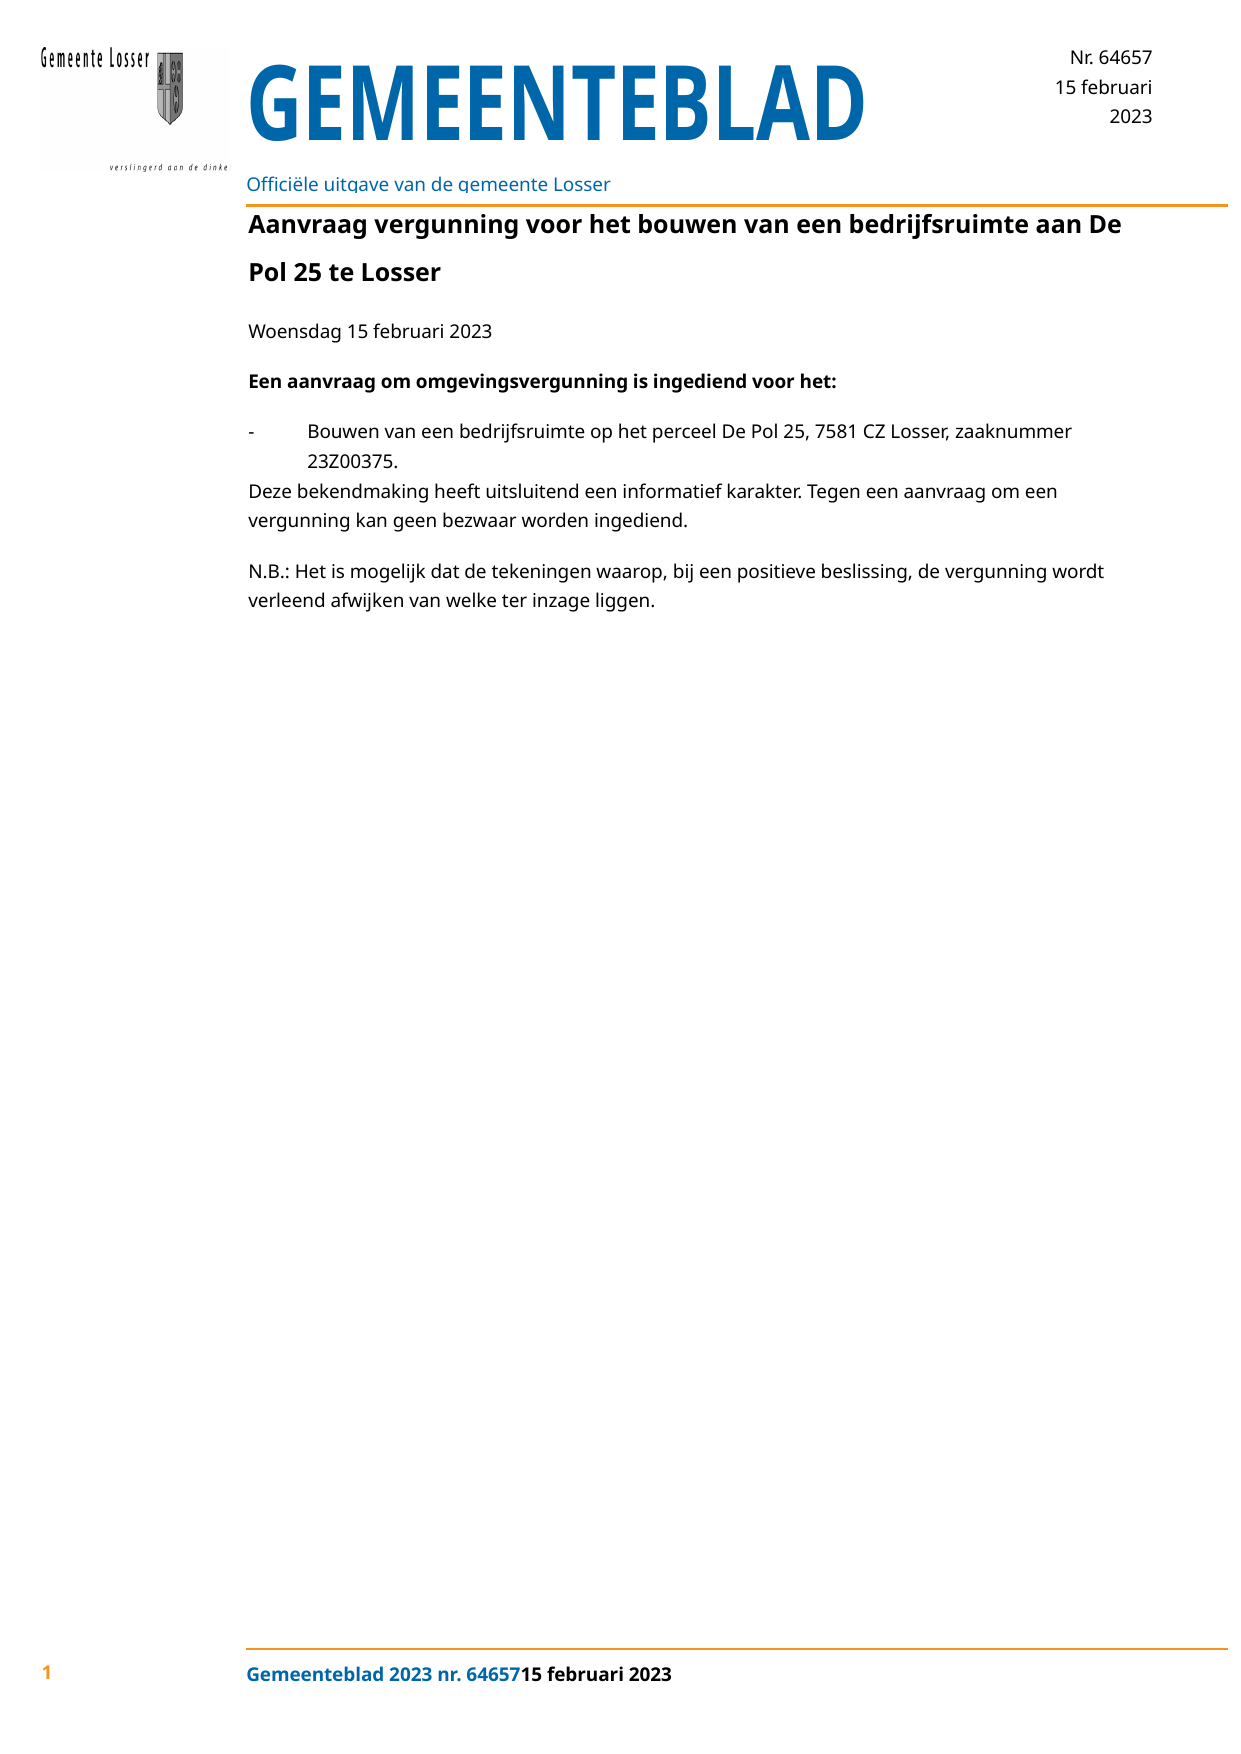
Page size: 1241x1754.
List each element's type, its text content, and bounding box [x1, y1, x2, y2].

text Woensdag 15 februari 2023 [248, 318, 1152, 344]
text Deze bekendmaking heeft uitsluitend een informatief karakter. Tegen een aanvraag om een vergunning kan geen bezwaar worden ingediend. [248, 478, 1152, 533]
text Aanvraag vergunning voor het bouwen van een bedrijfsruimte aan De Pol 25 te Losser [248, 207, 1152, 288]
text N.B.: Het is mogelijk dat de tekeningen waarop, bij een positieve beslissing, de vergunning wordt verleend afwijken van welke ter inzage liggen. [248, 558, 1152, 613]
picture [41, 47, 231, 172]
list Bouwen van een bedrijfsruimte op het perceel De Pol 25, 7581 CZ Losser, zaaknummer 23Z00375. [248, 419, 1152, 474]
text Een aanvraag om omgevingsvergunning is ingediend voor het: [248, 368, 1152, 394]
